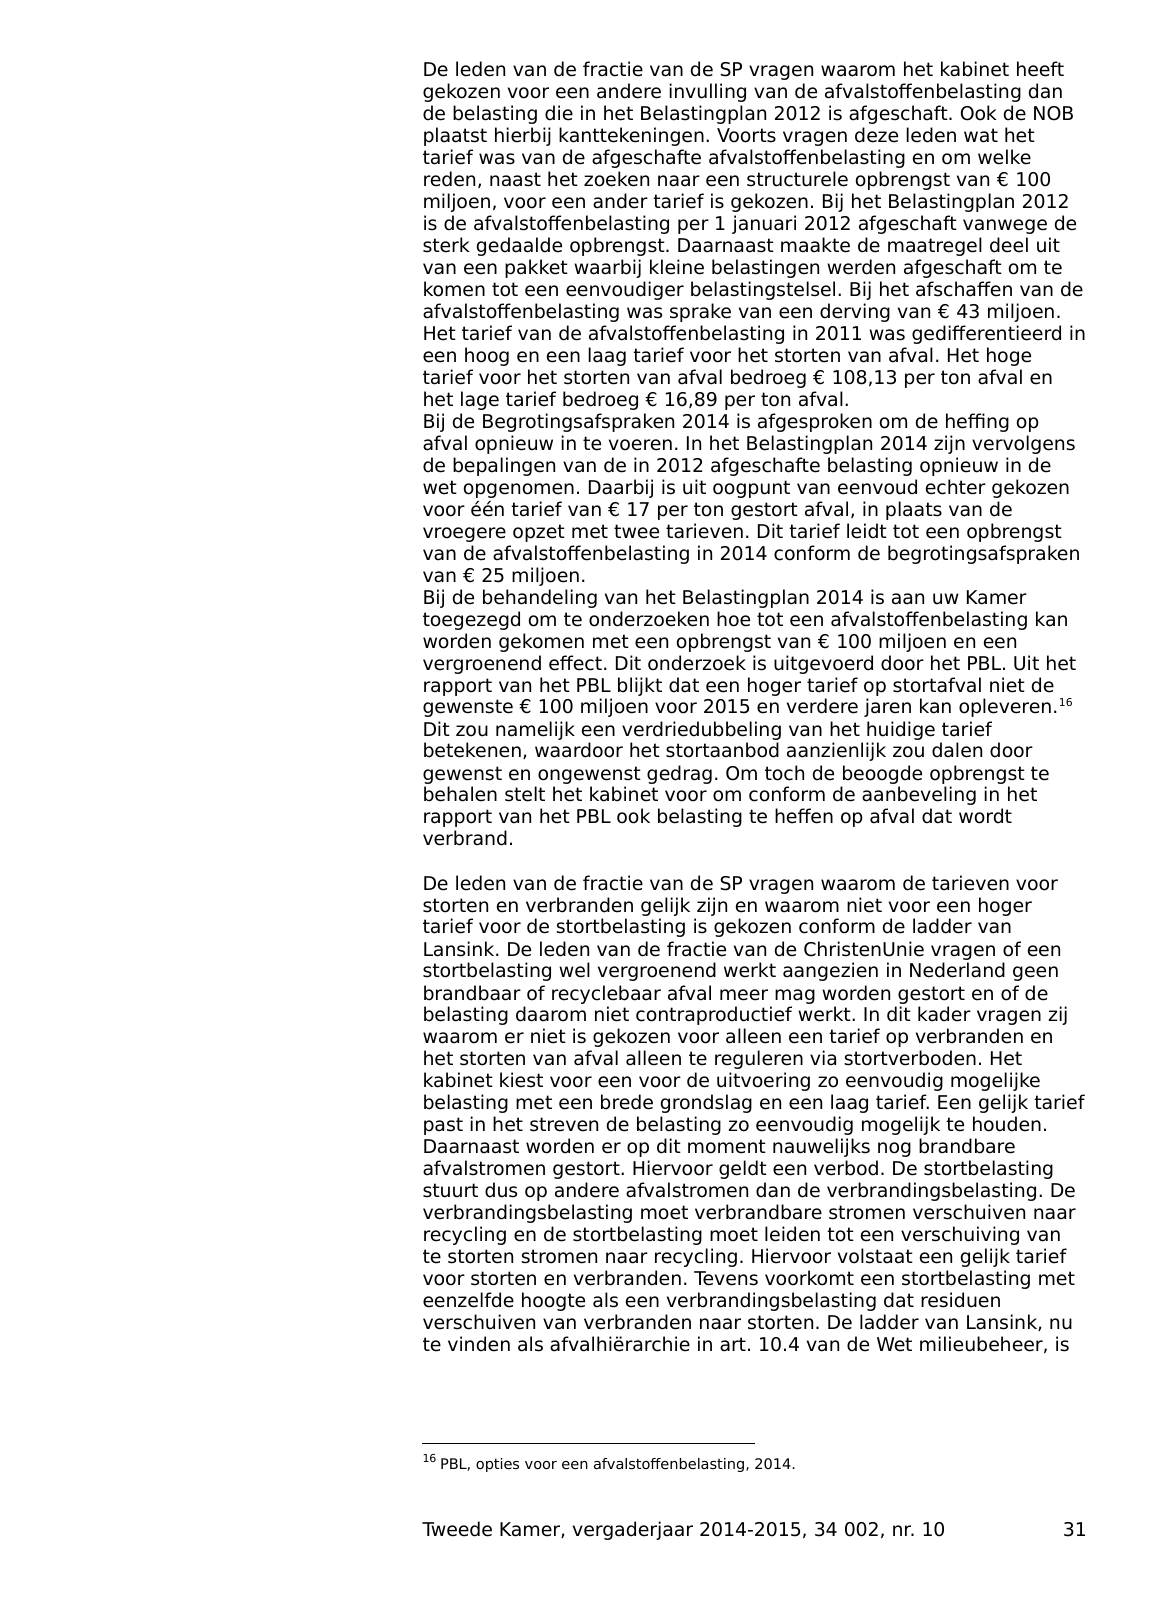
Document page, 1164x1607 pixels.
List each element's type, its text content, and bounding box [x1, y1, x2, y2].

text Bij de Begrotingsafspraken 2014 is afgesproken om de heffing op afval opnieuw in te voeren. In het Belastingplan 2014 zijn vervolgens de bepalingen van de in 2012 afgeschafte belasting opnieuw in de wet opgenomen. Daarbij is uit oogpunt van eenvoud echter gekozen voor één tarief van € 17 per ton gestort afval, in plaats van de vroegere opzet met twee tarieven. Dit tarief leidt tot een opbrengst van de afvalstoffenbelasting in 2014 conform de begrotingsafspraken van € 25 miljoen. [422, 411, 1087, 587]
text De leden van de fractie van de SP vragen waarom de tarieven voor storten en verbranden gelijk zijn en waarom niet voor een hoger tarief voor de stortbelasting is gekozen conform de ladder van Lansink. De leden van de fractie van de ChristenUnie vragen of een stortbelasting wel vergroenend werkt aangezien in Nederland geen brandbaar of recyclebaar afval meer mag worden gestort en of de belasting daarom niet contraproductief werkt. In dit kader vragen zij waarom er niet is gekozen voor alleen een tarief op verbranden en het storten van afval alleen te reguleren via stortverboden. Het kabinet kiest voor een voor de uitvoering zo eenvoudig mogelijke belasting met een brede grondslag en een laag tarief. Een gelijk tarief past in het streven de belasting zo eenvoudig mogelijk te houden. Daarnaast worden er op dit moment nauwelijks nog brandbare afvalstromen gestort. Hiervoor geldt een verbod. De stortbelasting stuurt dus op andere afvalstromen dan de verbrandingsbelasting. De verbrandingsbelasting moet verbrandbare stromen verschuiven naar recycling en de stortbelasting moet leiden tot een verschuiving van te storten stromen naar recycling. Hiervoor volstaat een gelijk tarief voor storten en verbranden. Tevens voorkomt een stortbelasting met eenzelfde hoogte als een verbrandingsbelasting dat residuen verschuiven van verbranden naar storten. De ladder van Lansink, nu te vinden als afvalhiërarchie in art. 10.4 van de Wet milieubeheer, is [422, 872, 1087, 1356]
text Bij de behandeling van het Belastingplan 2014 is aan uw Kamer toegezegd om te onderzoeken hoe tot een afvalstoffenbelasting kan worden gekomen met een opbrengst van € 100 miljoen en een vergroenend effect. Dit onderzoek is uitgevoerd door het PBL. Uit het rapport van het PBL blijkt dat een hoger tarief op stortafval niet de gewenste € 100 miljoen voor 2015 en verdere jaren kan opleveren. Dit zou namelijk een verdriedubbeling van het huidige tarief betekenen, waardoor het stortaanbod aanzienlijk zou dalen door gewenst en ongewenst gedrag. Om toch de beoogde opbrengst te behalen stelt het kabinet voor om conform de aanbeveling in het rapport van het PBL ook belasting te heffen op afval dat wordt verbrand. [422, 587, 1087, 850]
text PBL, opties voor een afvalstoffenbelasting, 2014. [422, 1452, 1087, 1474]
text De leden van de fractie van de SP vragen waarom het kabinet heeft gekozen voor een andere invulling van de afvalstoffenbelasting dan de belasting die in het Belastingplan 2012 is afgeschaft. Ook de NOB plaatst hierbij kanttekeningen. Voorts vragen deze leden wat het tarief was van de afgeschafte afvalstoffenbelasting en om welke reden, naast het zoeken naar een structurele opbrengst van € 100 miljoen, voor een ander tarief is gekozen. Bij het Belastingplan 2012 is de afvalstoffenbelasting per 1 januari 2012 afgeschaft vanwege de sterk gedaalde opbrengst. Daarnaast maakte de maatregel deel uit van een pakket waarbij kleine belastingen werden afgeschaft om te komen tot een eenvoudiger belastingstelsel. Bij het afschaffen van de afvalstoffenbelasting was sprake van een derving van € 43 miljoen. Het tarief van de afvalstoffenbelasting in 2011 was gedifferentieerd in een hoog en een laag tarief voor het storten van afval. Het hoge tarief voor het storten van afval bedroeg € 108,13 per ton afval en het lage tarief bedroeg € 16,89 per ton afval. [422, 59, 1087, 411]
